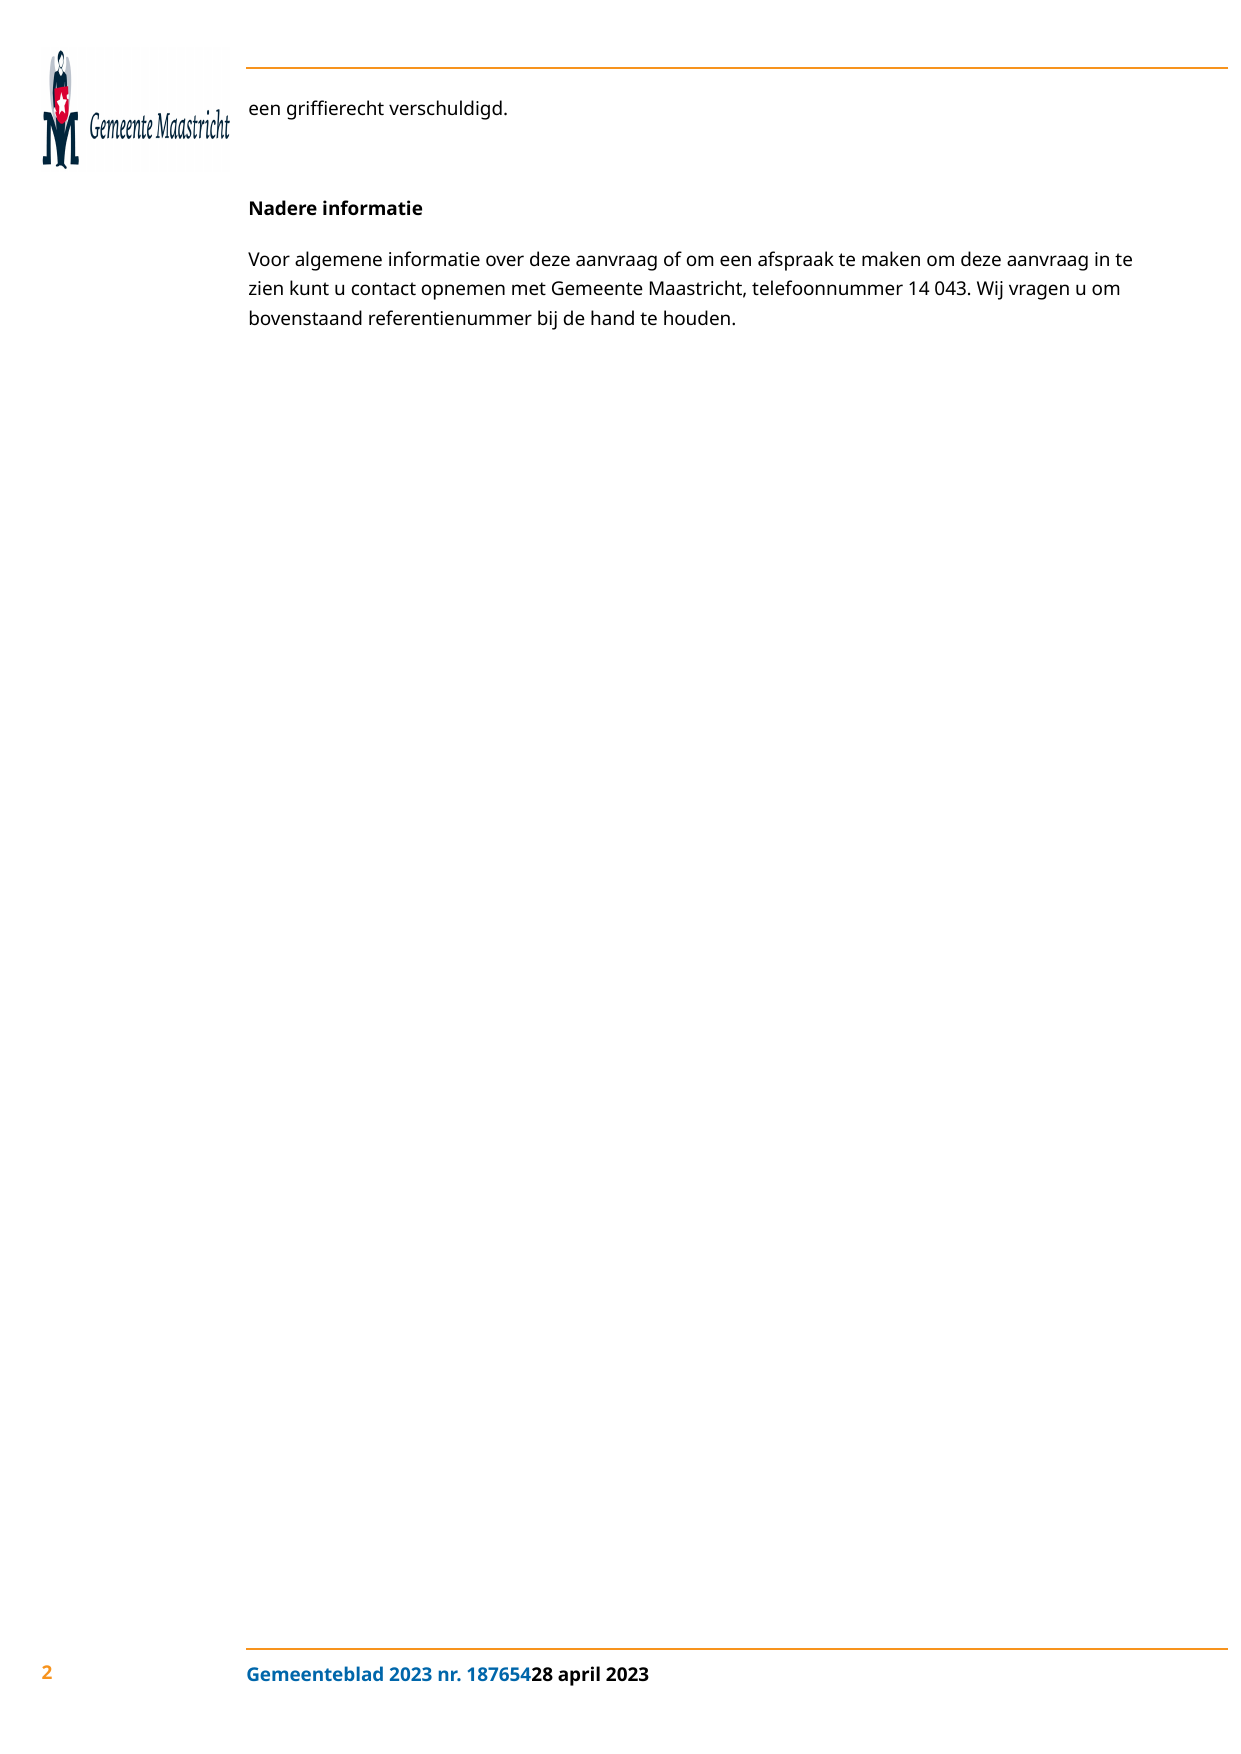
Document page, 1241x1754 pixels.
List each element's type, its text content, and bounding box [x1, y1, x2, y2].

text een griffierecht verschuldigd. [248, 95, 1152, 121]
text Nadere informatie [248, 196, 1152, 221]
text Voor algemene informatie over deze aanvraag of om een afspraak te maken om deze aanvraag in te zien kunt u contact opnemen met Gemeente Maastricht, telefoonnummer 14 043. Wij vragen u om bovenstaand referentienummer bij de hand te houden. [248, 246, 1152, 331]
picture [41, 47, 231, 172]
